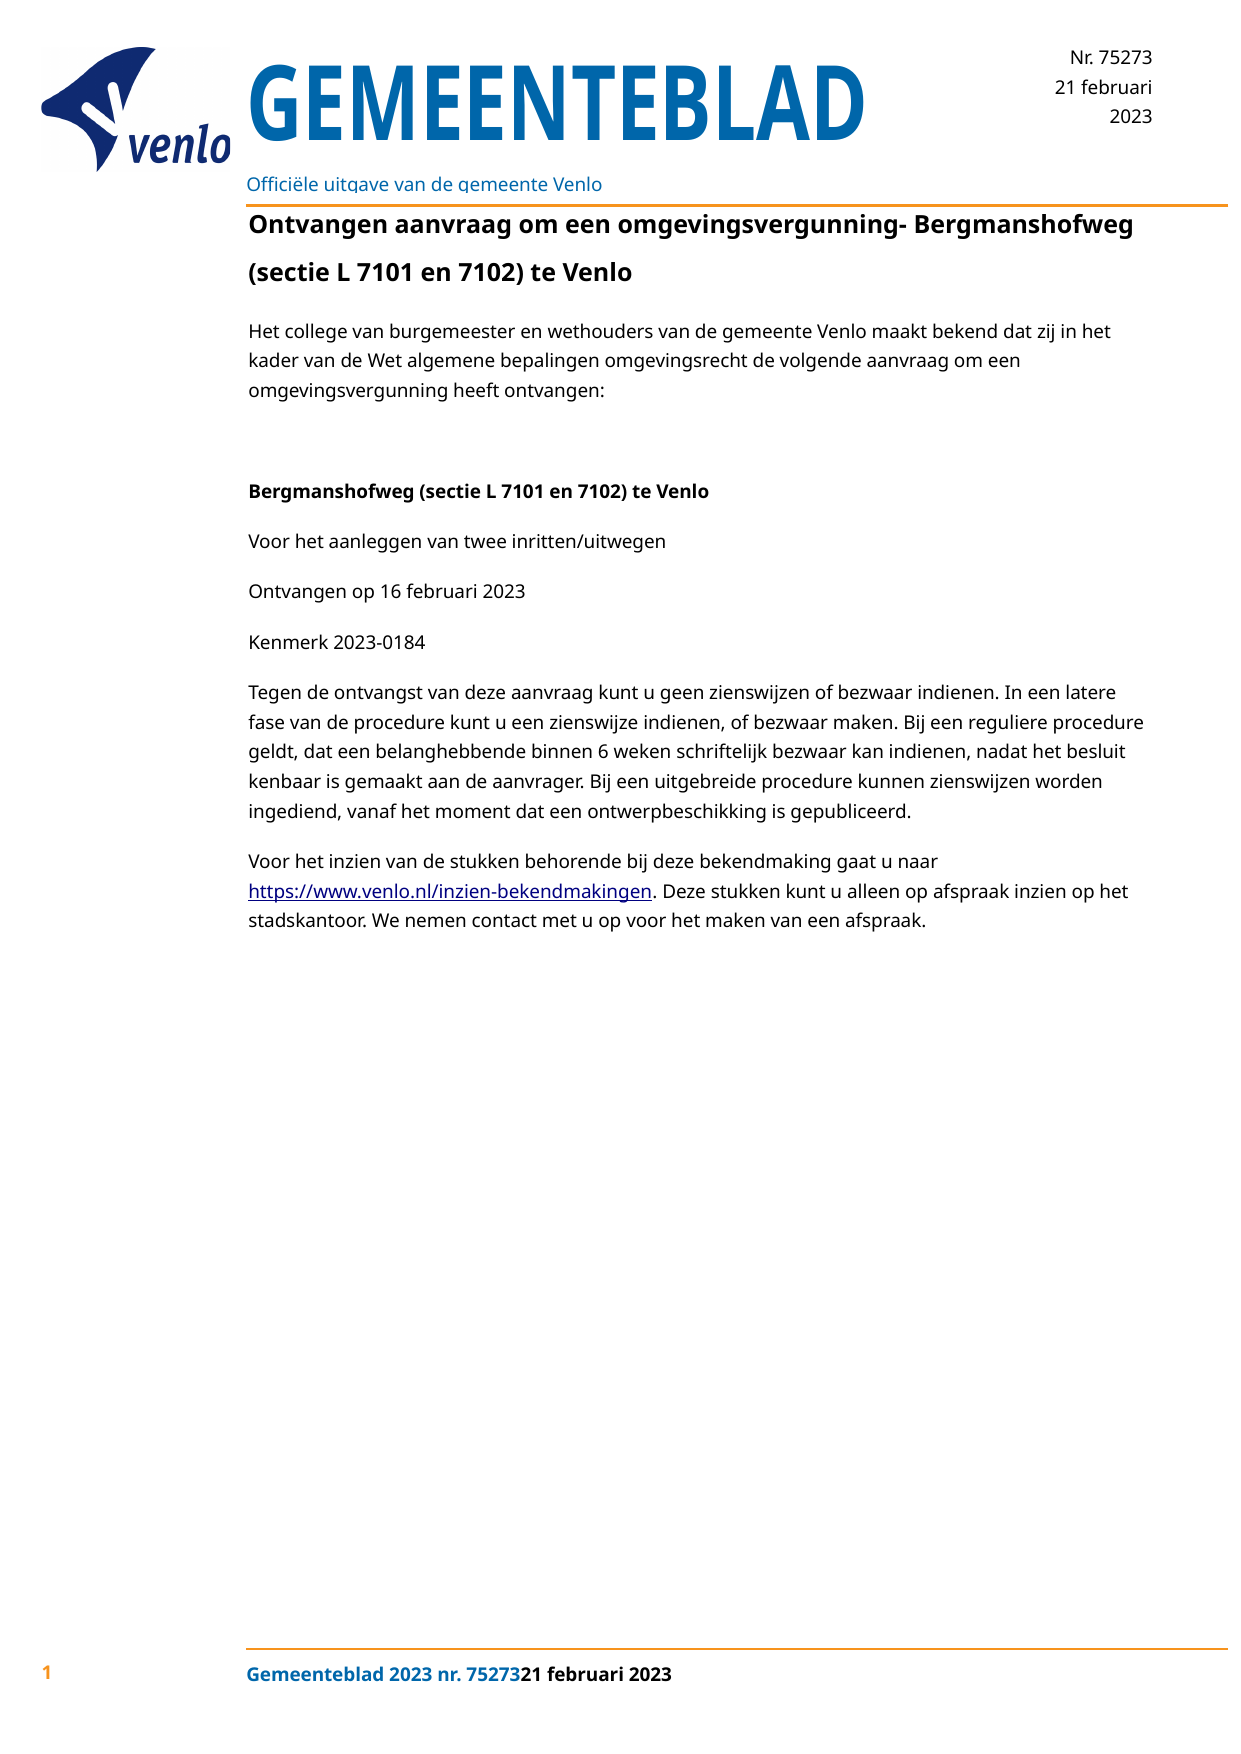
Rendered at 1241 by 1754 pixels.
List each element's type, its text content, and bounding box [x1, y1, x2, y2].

text Tegen de ontvangst van deze aanvraag kunt u geen zienswijzen of bezwaar indienen. In een latere fase van de procedure kunt u een zienswijze indienen, of bezwaar maken. Bij een reguliere procedure geldt, dat een belanghebbende binnen 6 weken schriftelijk bezwaar kan indienen, nadat het besluit kenbaar is gemaakt aan de aanvrager. Bij een uitgebreide procedure kunnen zienswijzen worden ingediend, vanaf het moment dat een ontwerpbeschikking is gepubliceerd. [248, 679, 1152, 824]
text Ontvangen op 16 februari 2023 [248, 579, 1152, 604]
text Bergmanshofweg (sectie L 7101 en 7102) te Venlo [248, 478, 1152, 504]
text Kenmerk 2023-0184 [248, 629, 1152, 655]
picture [41, 47, 231, 172]
text Ontvangen aanvraag om een omgevingsvergunning- Bergmanshofweg (sectie L 7101 en 7102) te Venlo [248, 207, 1152, 288]
text Het college van burgemeester en wethouders van de gemeente Venlo maakt bekend dat zij in het kader van de Wet algemene bepalingen omgevingsrecht de volgende aanvraag om een omgevingsvergunning heeft ontvangen: [248, 318, 1152, 403]
text Voor het inzien van de stukken behorende bij deze bekendmaking gaat u naar https://www.venlo.nl/inzien-bekendmakingen. Deze stukken kunt u alleen op afspraak inzien op het stadskantoor. We nemen contact met u op voor het maken van een afspraak. [248, 848, 1152, 933]
text Voor het aanleggen van twee inritten/uitwegen [248, 528, 1152, 554]
